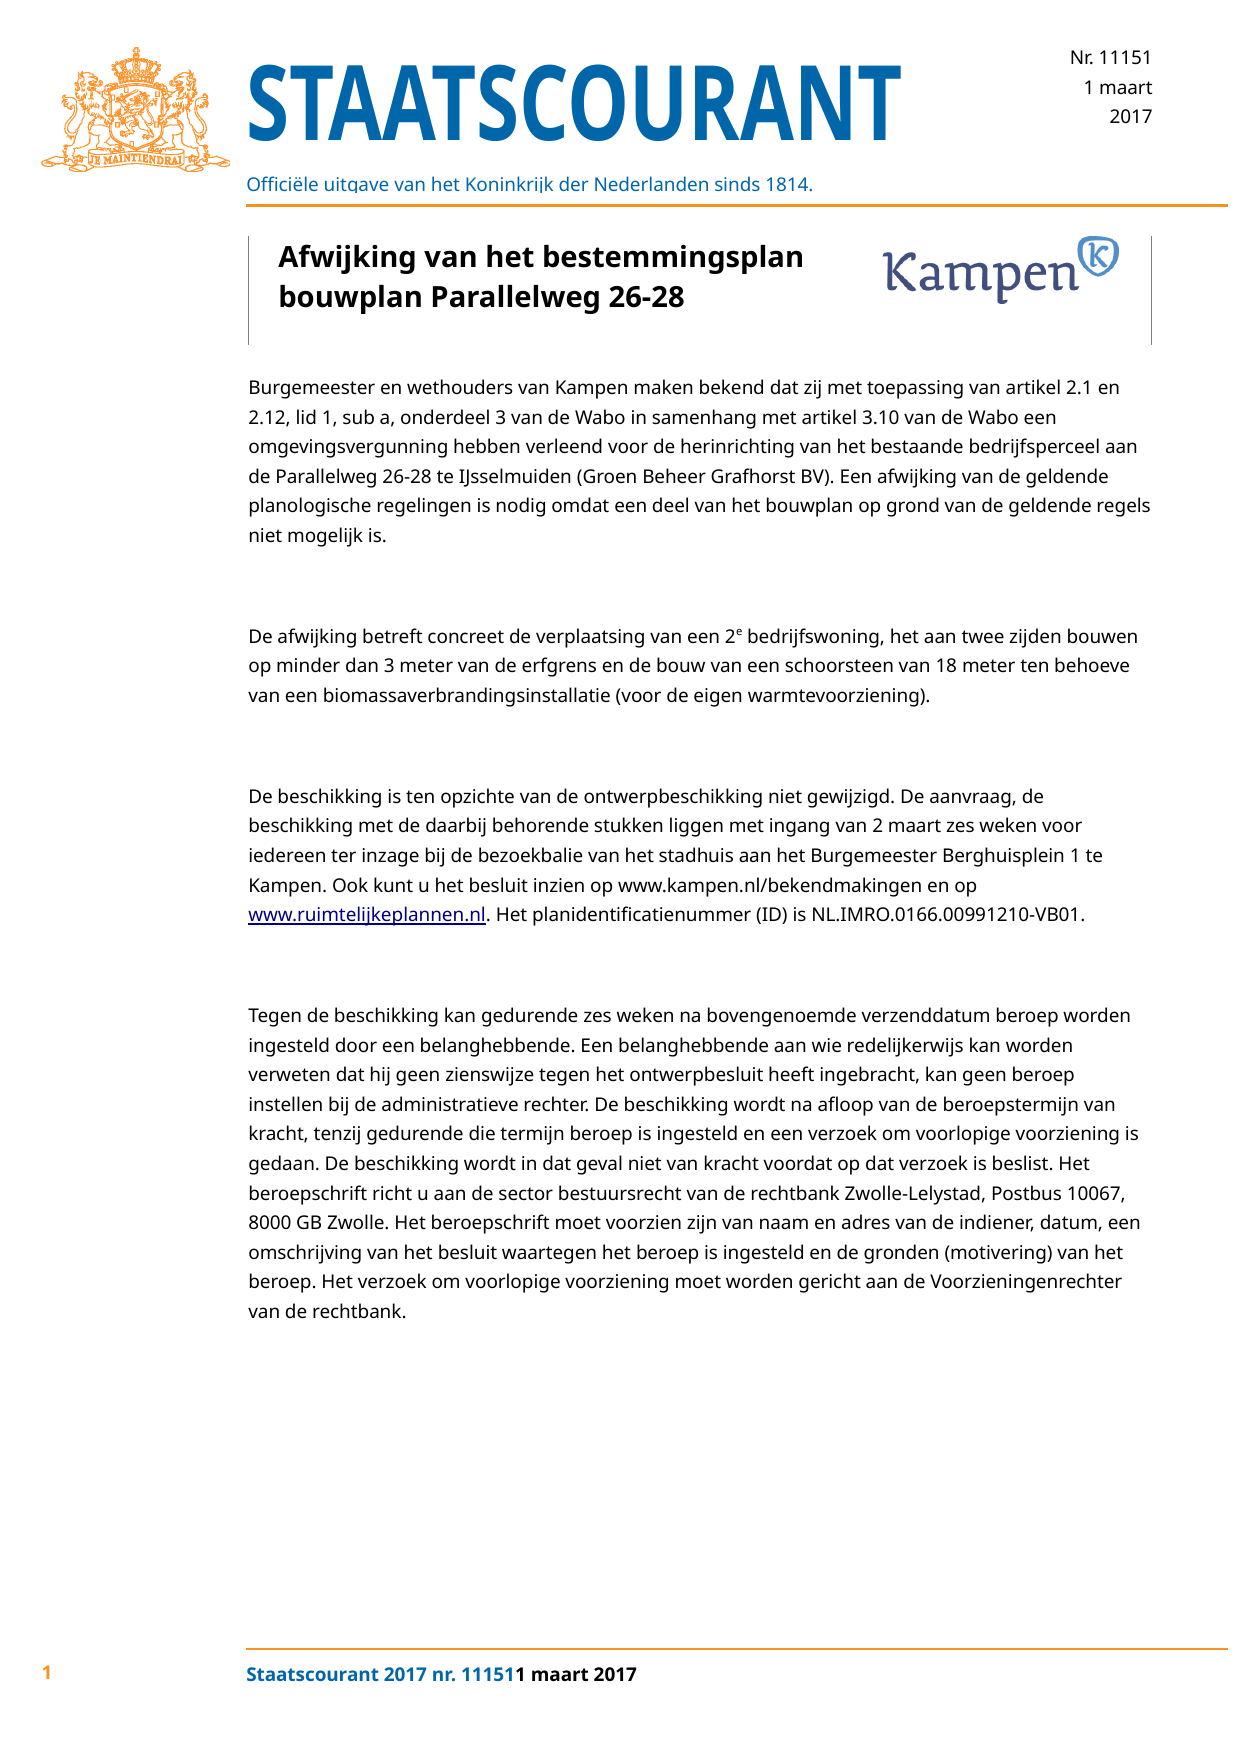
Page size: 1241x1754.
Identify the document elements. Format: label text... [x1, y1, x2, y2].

text Burgemeester en wethouders van Kampen maken bekend dat zij met toepassing van artikel 2.1 en 2.12, lid 1, sub a, onderdeel 3 van de Wabo in samenhang met artikel 3.10 van de Wabo een omgevingsvergunning hebben verleend voor de herinrichting van het bestaande bedrijfsperceel aan de Parallelweg 26-28 te IJsselmuiden (Groen Beheer Grafhorst BV). Een afwijking van de geldende planologische regelingen is nodig omdat een deel van het bouwplan op grond van de geldende regels niet mogelijk is. [248, 374, 1152, 548]
text De afwijking betreft concreet de verplaatsing van een 2e bedrijfswoning, het aan twee zijden bouwen op minder dan 3 meter van de erfgrens en de bouw van een schoorsteen van 18 meter ten behoeve van een biomassaverbrandingsinstallatie (voor de eigen warmtevoorziening). [248, 623, 1152, 708]
text De beschikking is ten opzichte van de ontwerpbeschikking niet gewijzigd. De aanvraag, de beschikking met de daarbij behorende stukken liggen met ingang van 2 maart zes weken voor iedereen ter inzage bij de bezoekbalie van het stadhuis aan het Burgemeester Berghuisplein 1 te Kampen. Ook kunt u het besluit inzien op www.kampen.nl/bekendmakingen en op www.ruimtelijkeplannen.nl. Het planidentificatienummer (ID) is NL.IMRO.0166.00991210-VB01. [248, 783, 1152, 927]
table_header Afwijking van het bestemmingsplan bouwplan Parallelweg 26-28 [249, 236, 850, 345]
table_header [850, 236, 882, 303]
text Tegen de beschikking kan gedurende zes weken na bovengenoemde verzenddatum beroep worden ingesteld door een belanghebbende. Een belanghebbende aan wie redelijkerwijs kan worden verweten dat hij geen zienswijze tegen het ontwerpbesluit heeft ingebracht, kan geen beroep instellen bij de administratieve rechter. De beschikking wordt na afloop van de beroepstermijn van kracht, tenzij gedurende die termijn beroep is ingesteld en een verzoek om voorlopige voorziening is gedaan. De beschikking wordt in dat geval niet van kracht voordat op dat verzoek is beslist. Het beroepschrift richt u aan de sector bestuursrecht van de rechtbank Zwolle-Lelystad, Postbus 10067, 8000 GB Zwolle. Het beroepschrift moet voorzien zijn van naam en adres van de indiener, datum, een omschrijving van het besluit waartegen het beroep is ingesteld en de gronden (motivering) van het beroep. Het verzoek om voorlopige voorziening moet worden gericht aan de Voorzieningenrechter van de rechtbank. [248, 1002, 1152, 1324]
table_header [1119, 236, 1151, 303]
picture [882, 236, 1119, 304]
picture [41, 47, 231, 172]
table_header [850, 304, 1151, 345]
